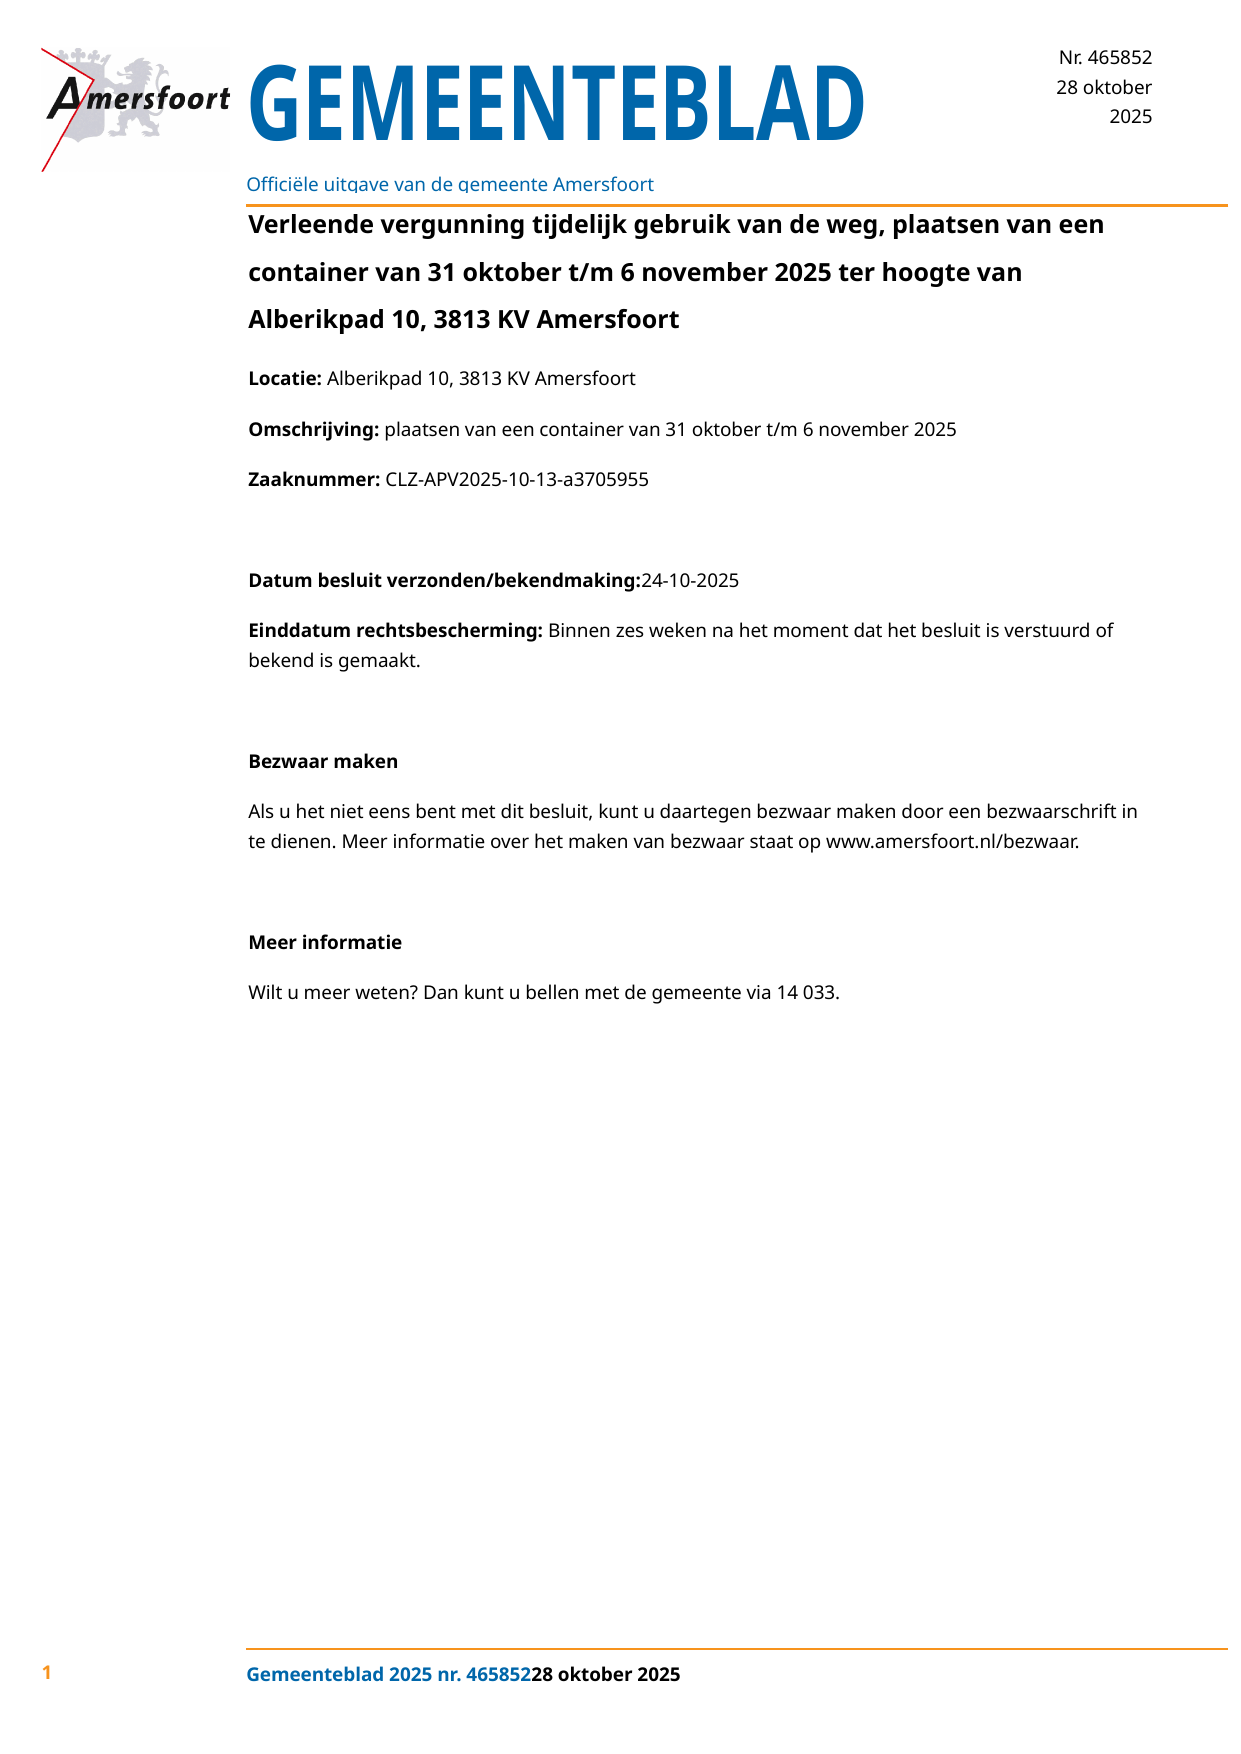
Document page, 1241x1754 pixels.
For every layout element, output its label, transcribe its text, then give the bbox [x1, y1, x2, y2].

text Einddatum rechtsbescherming: Binnen zes weken na het moment dat het besluit is verstuurd of bekend is gemaakt. [248, 618, 1152, 673]
text Bezwaar maken [248, 748, 1152, 774]
text Verleende vergunning tijdelijk gebruik van de weg, plaatsen van een container van 31 oktober t/m 6 november 2025 ter hoogte van Alberikpad 10, 3813 KV Amersfoort [248, 207, 1152, 336]
text Meer informatie [248, 929, 1152, 954]
text Zaaknummer: CLZ-APV2025-10-13-a3705955 [248, 466, 1152, 492]
text Locatie: Alberikpad 10, 3813 KV Amersfoort [248, 366, 1152, 391]
text Wilt u meer weten? Dan kunt u bellen met de gemeente via 14 033. [248, 979, 1152, 1005]
text Datum besluit verzonden/bekendmaking:24-10-2025 [248, 567, 1152, 593]
picture [41, 47, 231, 172]
text Omschrijving: plaatsen van een container van 31 oktober t/m 6 november 2025 [248, 416, 1152, 442]
text Als u het niet eens bent met dit besluit, kunt u daartegen bezwaar maken door een bezwaarschrift in te dienen. Meer informatie over het maken van bezwaar staat op www.amersfoort.nl/bezwaar. [248, 798, 1152, 854]
